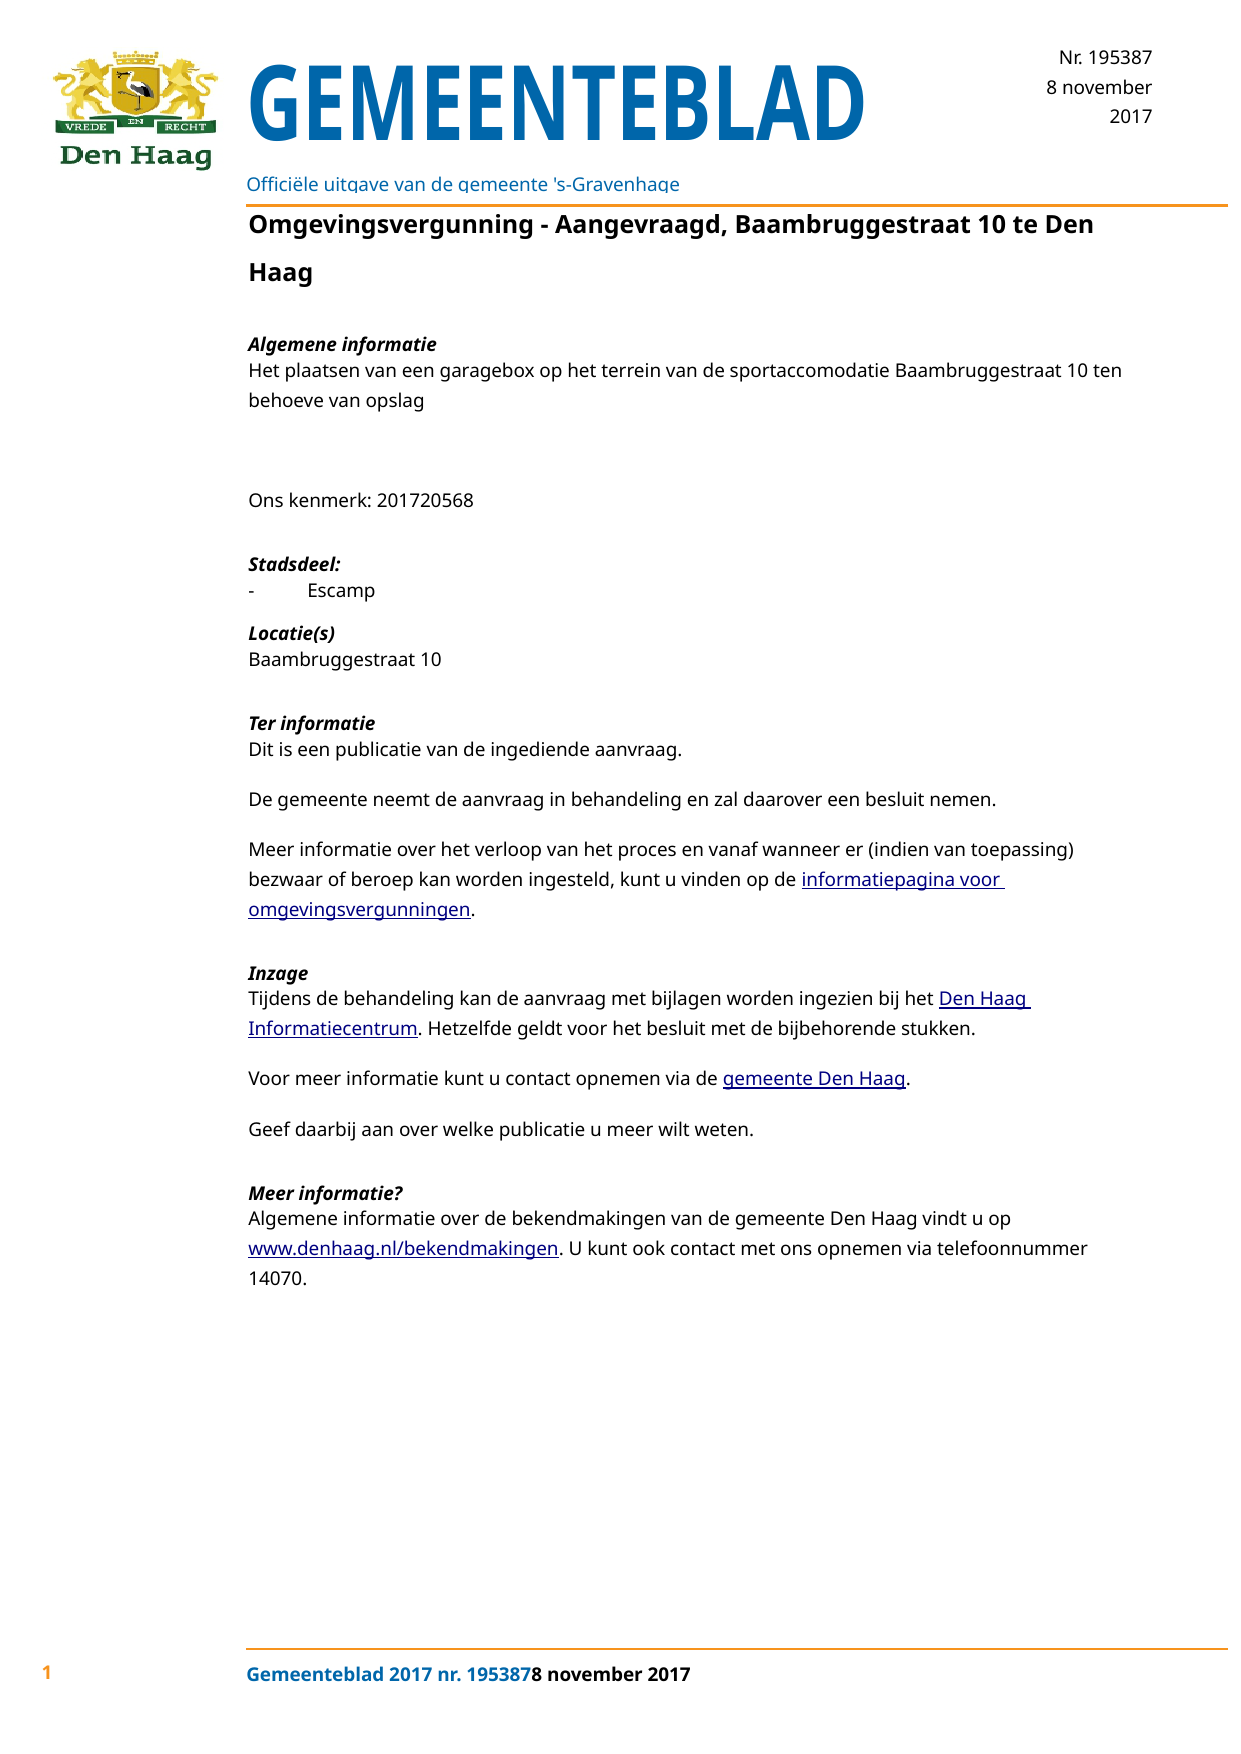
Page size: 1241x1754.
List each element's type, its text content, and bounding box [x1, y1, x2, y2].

text Tijdens de behandeling kan de aanvraag met bijlagen worden ingezien bij het Den Haag Informatiecentrum. Hetzelfde geldt voor het besluit met de bijbehorende stukken. [248, 986, 1152, 1041]
text Voor meer informatie kunt u contact opnemen via de gemeente Den Haag. [248, 1066, 1152, 1091]
text Meer informatie over het verloop van het proces en vanaf wanneer er (indien van toepassing) bezwaar of beroep kan worden ingesteld, kunt u vinden op de informatiepagina voor omgevingsvergunningen. [248, 837, 1152, 922]
list Escamp [248, 577, 1152, 603]
text Het plaatsen van een garagebox op het terrein van de sportaccomodatie Baambruggestraat 10 ten behoeve van opslag [248, 357, 1152, 412]
text Stadsdeel: [248, 552, 1152, 577]
text Locatie(s) [248, 620, 1152, 646]
text Dit is een publicatie van de ingediende aanvraag. [248, 736, 1152, 762]
text De gemeente neemt de aanvraag in behandeling en zal daarover een besluit nemen. [248, 786, 1152, 812]
text Ons kenmerk: 201720568 [248, 488, 1152, 513]
text Omgevingsvergunning - Aangevraagd, Baambruggestraat 10 te Den Haag [248, 207, 1152, 288]
text Algemene informatie over de bekendmakingen van de gemeente Den Haag vindt u op www.denhaag.nl/bekendmakingen. U kunt ook contact met ons opnemen via telefoonnummer 14070. [248, 1206, 1152, 1291]
text Geef daarbij aan over welke publicatie u meer wilt weten. [248, 1116, 1152, 1142]
text Baambruggestraat 10 [248, 646, 1152, 672]
text Ter informatie [248, 710, 1152, 736]
text Algemene informatie [248, 331, 1152, 357]
picture [41, 47, 231, 172]
text Inzage [248, 960, 1152, 986]
text Meer informatie? [248, 1180, 1152, 1206]
